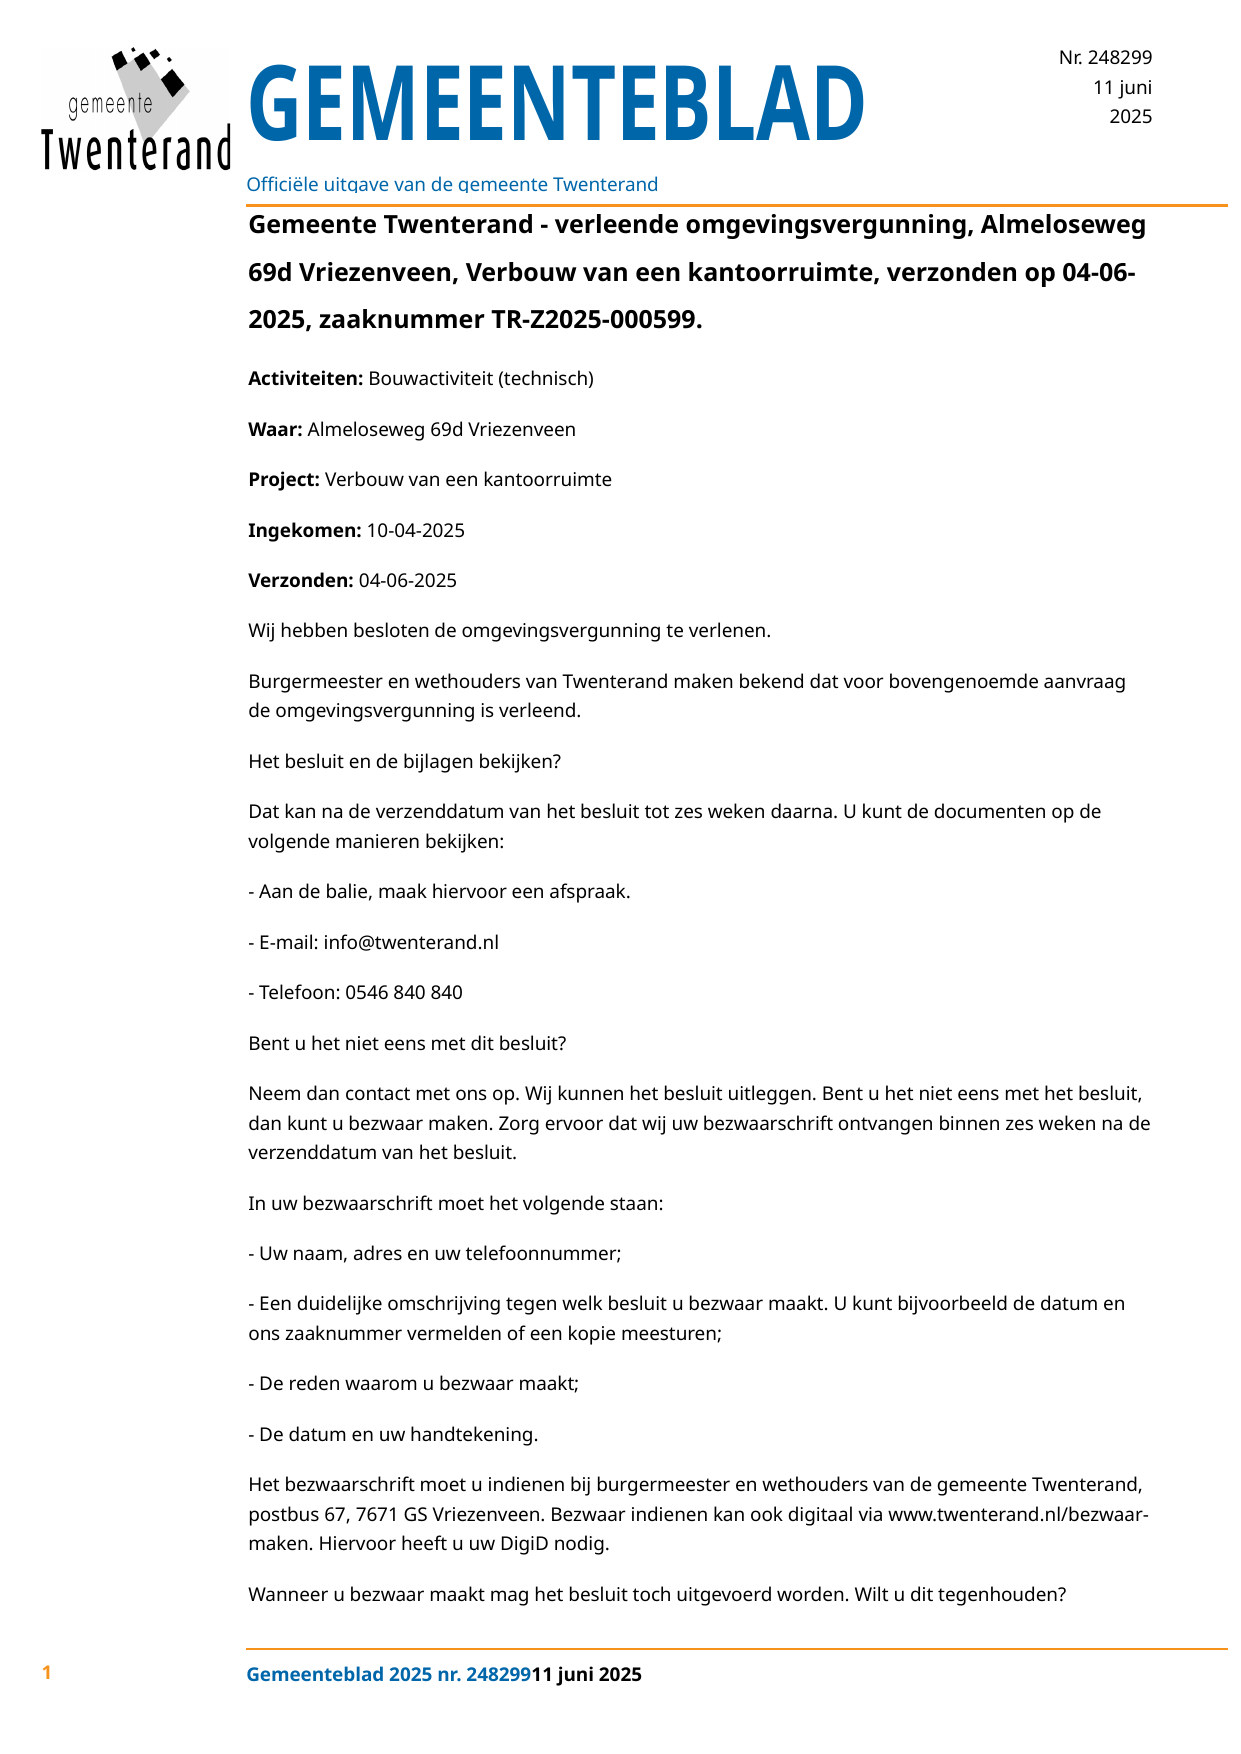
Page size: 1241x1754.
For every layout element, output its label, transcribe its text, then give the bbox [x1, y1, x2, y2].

text - Telefoon: 0546 840 840 [248, 979, 1152, 1005]
text Gemeente Twenterand - verleende omgevingsvergunning, Almeloseweg 69d Vriezenveen, Verbouw van een kantoorruimte, verzonden op 04-06-2025, zaaknummer TR-Z2025-000599. [248, 207, 1152, 336]
text - Uw naam, adres en uw telefoonnummer; [248, 1240, 1152, 1266]
text Verzonden: 04-06-2025 [248, 567, 1152, 593]
text Ingekomen: 10-04-2025 [248, 517, 1152, 542]
text - Een duidelijke omschrijving tegen welk besluit u bezwaar maakt. U kunt bijvoorbeeld de datum en ons zaaknummer vermelden of een kopie meesturen; [248, 1291, 1152, 1346]
text - De reden waarom u bezwaar maakt; [248, 1371, 1152, 1396]
text Wij hebben besloten de omgevingsvergunning te verlenen. [248, 618, 1152, 643]
text Wanneer u bezwaar maakt mag het besluit toch uitgevoerd worden. Wilt u dit tegenhouden? [248, 1581, 1152, 1607]
text Project: Verbouw van een kantoorruimte [248, 466, 1152, 492]
picture [41, 47, 231, 172]
text Het besluit en de bijlagen bekijken? [248, 748, 1152, 774]
text In uw bezwaarschrift moet het volgende staan: [248, 1190, 1152, 1215]
text - E-mail: info@twenterand.nl [248, 929, 1152, 954]
text Het bezwaarschrift moet u indienen bij burgermeester en wethouders van de gemeente Twenterand, postbus 67, 7671 GS Vriezenveen. Bezwaar indienen kan ook digitaal via www.twenterand.nl/bezwaar-maken. Hiervoor heeft u uw DigiD nodig. [248, 1471, 1152, 1556]
text Neem dan contact met ons op. Wij kunnen het besluit uitleggen. Bent u het niet eens met het besluit, dan kunt u bezwaar maken. Zorg ervoor dat wij uw bezwaarschrift ontvangen binnen zes weken na de verzenddatum van het besluit. [248, 1080, 1152, 1165]
text Activiteiten: Bouwactiviteit (technisch) [248, 366, 1152, 391]
text - Aan de balie, maak hiervoor een afspraak. [248, 878, 1152, 904]
text Waar: Almeloseweg 69d Vriezenveen [248, 416, 1152, 442]
text Burgermeester en wethouders van Twenterand maken bekend dat voor bovengenoemde aanvraag de omgevingsvergunning is verleend. [248, 668, 1152, 723]
text Dat kan na de verzenddatum van het besluit tot zes weken daarna. U kunt de documenten op de volgende manieren bekijken: [248, 798, 1152, 854]
text Bent u het niet eens met dit besluit? [248, 1030, 1152, 1055]
text - De datum en uw handtekening. [248, 1421, 1152, 1447]
